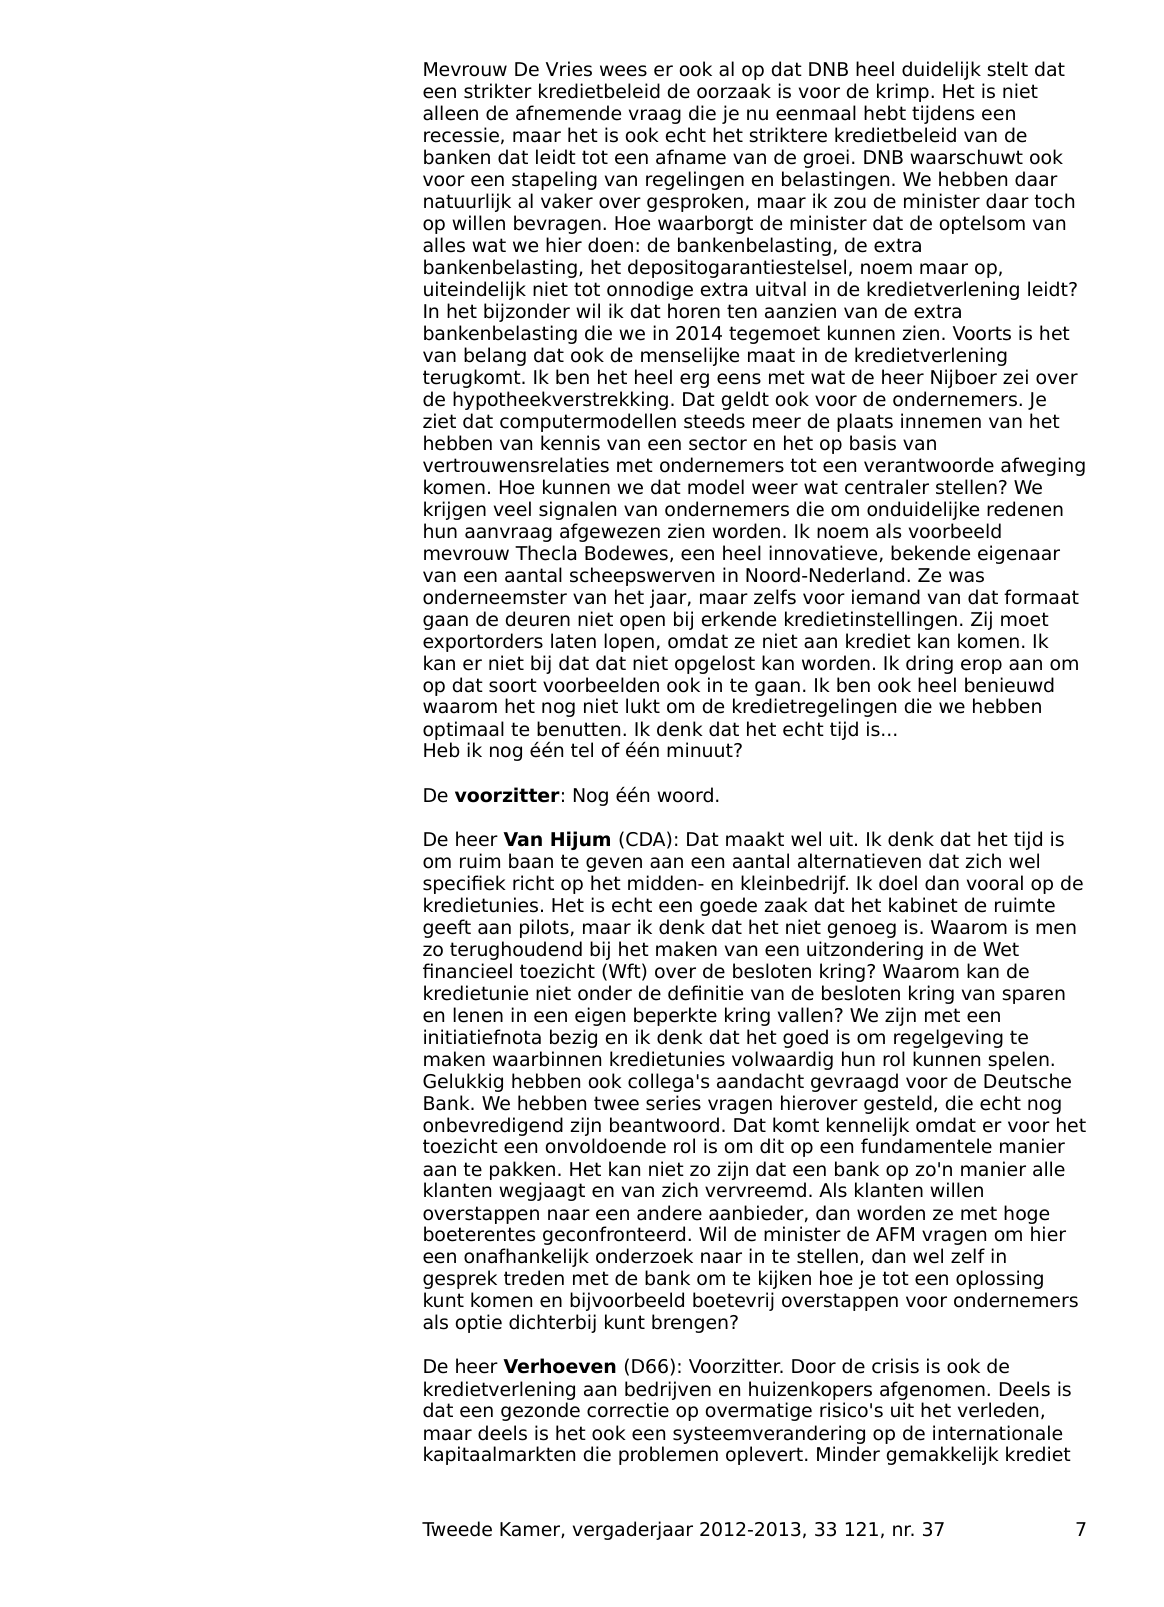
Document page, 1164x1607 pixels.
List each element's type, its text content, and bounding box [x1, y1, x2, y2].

text Mevrouw De Vries wees er ook al op dat DNB heel duidelijk stelt dat een strikter kredietbeleid de oorzaak is voor de krimp. Het is niet alleen de afnemende vraag die je nu eenmaal hebt tijdens een recessie, maar het is ook echt het striktere kredietbeleid van de banken dat leidt tot een afname van de groei. DNB waarschuwt ook voor een stapeling van regelingen en belastingen. We hebben daar natuurlijk al vaker over gesproken, maar ik zou de minister daar toch op willen bevragen. Hoe waarborgt de minister dat de optelsom van alles wat we hier doen: de bankenbelasting, de extra bankenbelasting, het depositogarantiestelsel, noem maar op, uiteindelijk niet tot onnodige extra uitval in de kredietverlening leidt? In het bijzonder wil ik dat horen ten aanzien van de extra bankenbelasting die we in 2014 tegemoet kunnen zien. Voorts is het van belang dat ook de menselijke maat in de kredietverlening terugkomt. Ik ben het heel erg eens met wat de heer Nijboer zei over de hypotheekverstrekking. Dat geldt ook voor de ondernemers. Je ziet dat computermodellen steeds meer de plaats innemen van het hebben van kennis van een sector en het op basis van vertrouwensrelaties met ondernemers tot een verantwoorde afweging komen. Hoe kunnen we dat model weer wat centraler stellen? We krijgen veel signalen van ondernemers die om onduidelijke redenen hun aanvraag afgewezen zien worden. Ik noem als voorbeeld mevrouw Thecla Bodewes, een heel innovatieve, bekende eigenaar van een aantal scheepswerven in Noord-Nederland. Ze was onderneemster van het jaar, maar zelfs voor iemand van dat formaat gaan de deuren niet open bij erkende kredietinstellingen. Zij moet exportorders laten lopen, omdat ze niet aan krediet kan komen. Ik kan er niet bij dat dat niet opgelost kan worden. Ik dring erop aan om op dat soort voorbeelden ook in te gaan. Ik ben ook heel benieuwd waarom het nog niet lukt om de kredietregelingen die we hebben optimaal te benutten. Ik denk dat het echt tijd is... [422, 59, 1087, 740]
text Gelukkig hebben ook collega's aandacht gevraagd voor de Deutsche Bank. We hebben twee series vragen hierover gesteld, die echt nog onbevredigend zijn beantwoord. Dat komt kennelijk omdat er voor het toezicht een onvoldoende rol is om dit op een fundamentele manier aan te pakken. Het kan niet zo zijn dat een bank op zo'n manier alle klanten wegjaagt en van zich vervreemd. Als klanten willen overstappen naar een andere aanbieder, dan worden ze met hoge boeterentes geconfronteerd. Wil de minister de AFM vragen om hier een onafhankelijk onderzoek naar in te stellen, dan wel zelf in gesprek treden met de bank om te kijken hoe je tot een oplossing kunt komen en bijvoorbeeld boetevrij overstappen voor ondernemers als optie dichterbij kunt brengen? [422, 1071, 1087, 1334]
text De heer Van Hijum (CDA): Dat maakt wel uit. Ik denk dat het tijd is om ruim baan te geven aan een aantal alternatieven dat zich wel specifiek richt op het midden- en kleinbedrijf. Ik doel dan vooral op de kredietunies. Het is echt een goede zaak dat het kabinet de ruimte geeft aan pilots, maar ik denk dat het niet genoeg is. Waarom is men zo terughoudend bij het maken van een uitzondering in de Wet financieel toezicht (Wft) over de besloten kring? Waarom kan de kredietunie niet onder de definitie van de besloten kring van sparen en lenen in een eigen beperkte kring vallen? We zijn met een initiatiefnota bezig en ik denk dat het goed is om regelgeving te maken waarbinnen kredietunies volwaardig hun rol kunnen spelen. [422, 829, 1087, 1071]
text Heb ik nog één tel of één minuut? [422, 740, 1087, 762]
text De voorzitter: Nog één woord. [422, 784, 1087, 807]
text De heer Verhoeven (D66): Voorzitter. Door de crisis is ook de kredietverlening aan bedrijven en huizenkopers afgenomen. Deels is dat een gezonde correctie op overmatige risico's uit het verleden, maar deels is het ook een systeemverandering op de internationale kapitaalmarkten die problemen oplevert. Minder gemakkelijk krediet [422, 1356, 1087, 1466]
